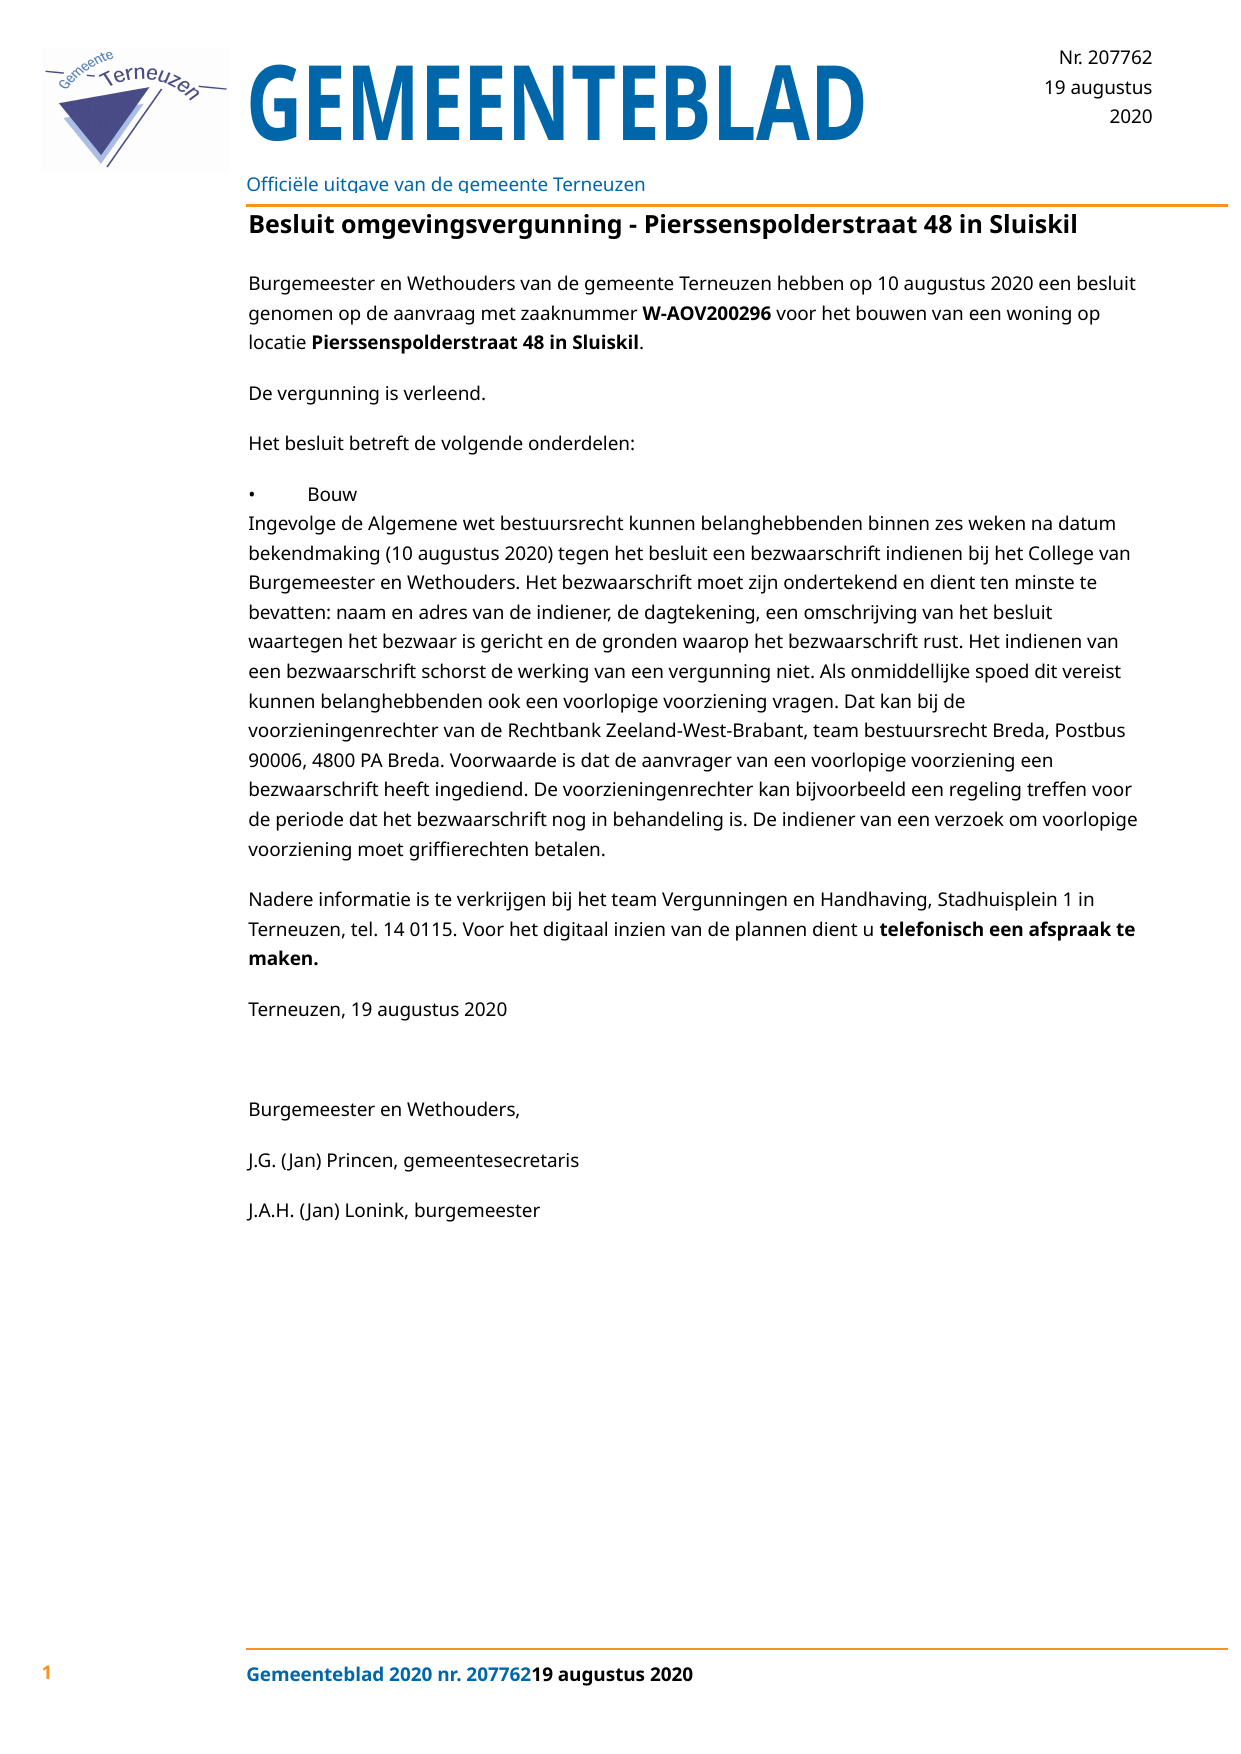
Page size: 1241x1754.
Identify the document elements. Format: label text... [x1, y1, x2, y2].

list Bouw [248, 481, 1152, 506]
text Het besluit betreft de volgende onderdelen: [248, 430, 1152, 456]
picture [41, 47, 231, 172]
text Ingevolge de Algemene wet bestuursrecht kunnen belanghebbenden binnen zes weken na datum bekendmaking (10 augustus 2020) tegen het besluit een bezwaarschrift indienen bij het College van Burgemeester en Wethouders. Het bezwaarschrift moet zijn ondertekend en dient ten minste te bevatten: naam en adres van de indiener, de dagtekening, een omschrijving van het besluit waartegen het bezwaar is gericht en de gronden waarop het bezwaarschrift rust. Het indienen van een bezwaarschrift schorst de werking van een vergunning niet. Als onmiddellijke spoed dit vereist kunnen belanghebbenden ook een voorlopige voorziening vragen. Dat kan bij de voorzieningenrechter van de Rechtbank Zeeland-West-Brabant, team bestuursrecht Breda, Postbus 90006, 4800 PA Breda. Voorwaarde is dat de aanvrager van een voorlopige voorziening een bezwaarschrift heeft ingediend. De voorzieningenrechter kan bijvoorbeeld een regeling treffen voor de periode dat het bezwaarschrift nog in behandeling is. De indiener van een verzoek om voorlopige voorziening moet griffierechten betalen. [248, 510, 1152, 861]
text Terneuzen, 19 augustus 2020 [248, 996, 1152, 1021]
text J.A.H. (Jan) Lonink, burgemeester [248, 1197, 1152, 1223]
text De vergunning is verleend. [248, 380, 1152, 406]
text Burgemeester en Wethouders van de gemeente Terneuzen hebben op 10 augustus 2020 een besluit genomen op de aanvraag met zaaknummer W-AOV200296 voor het bouwen van een woning op locatie Pierssenspolderstraat 48 in Sluiskil. [248, 270, 1152, 355]
text Nadere informatie is te verkrijgen bij het team Vergunningen en Handhaving, Stadhuisplein 1 in Terneuzen, tel. 14 0115. Voor het digitaal inzien van de plannen dient u telefonisch een afspraak te maken. [248, 886, 1152, 971]
text Besluit omgevingsvergunning - Pierssenspolderstraat 48 in Sluiskil [248, 207, 1152, 241]
text Burgemeester en Wethouders, [248, 1097, 1152, 1122]
text J.G. (Jan) Princen, gemeentesecretaris [248, 1147, 1152, 1173]
